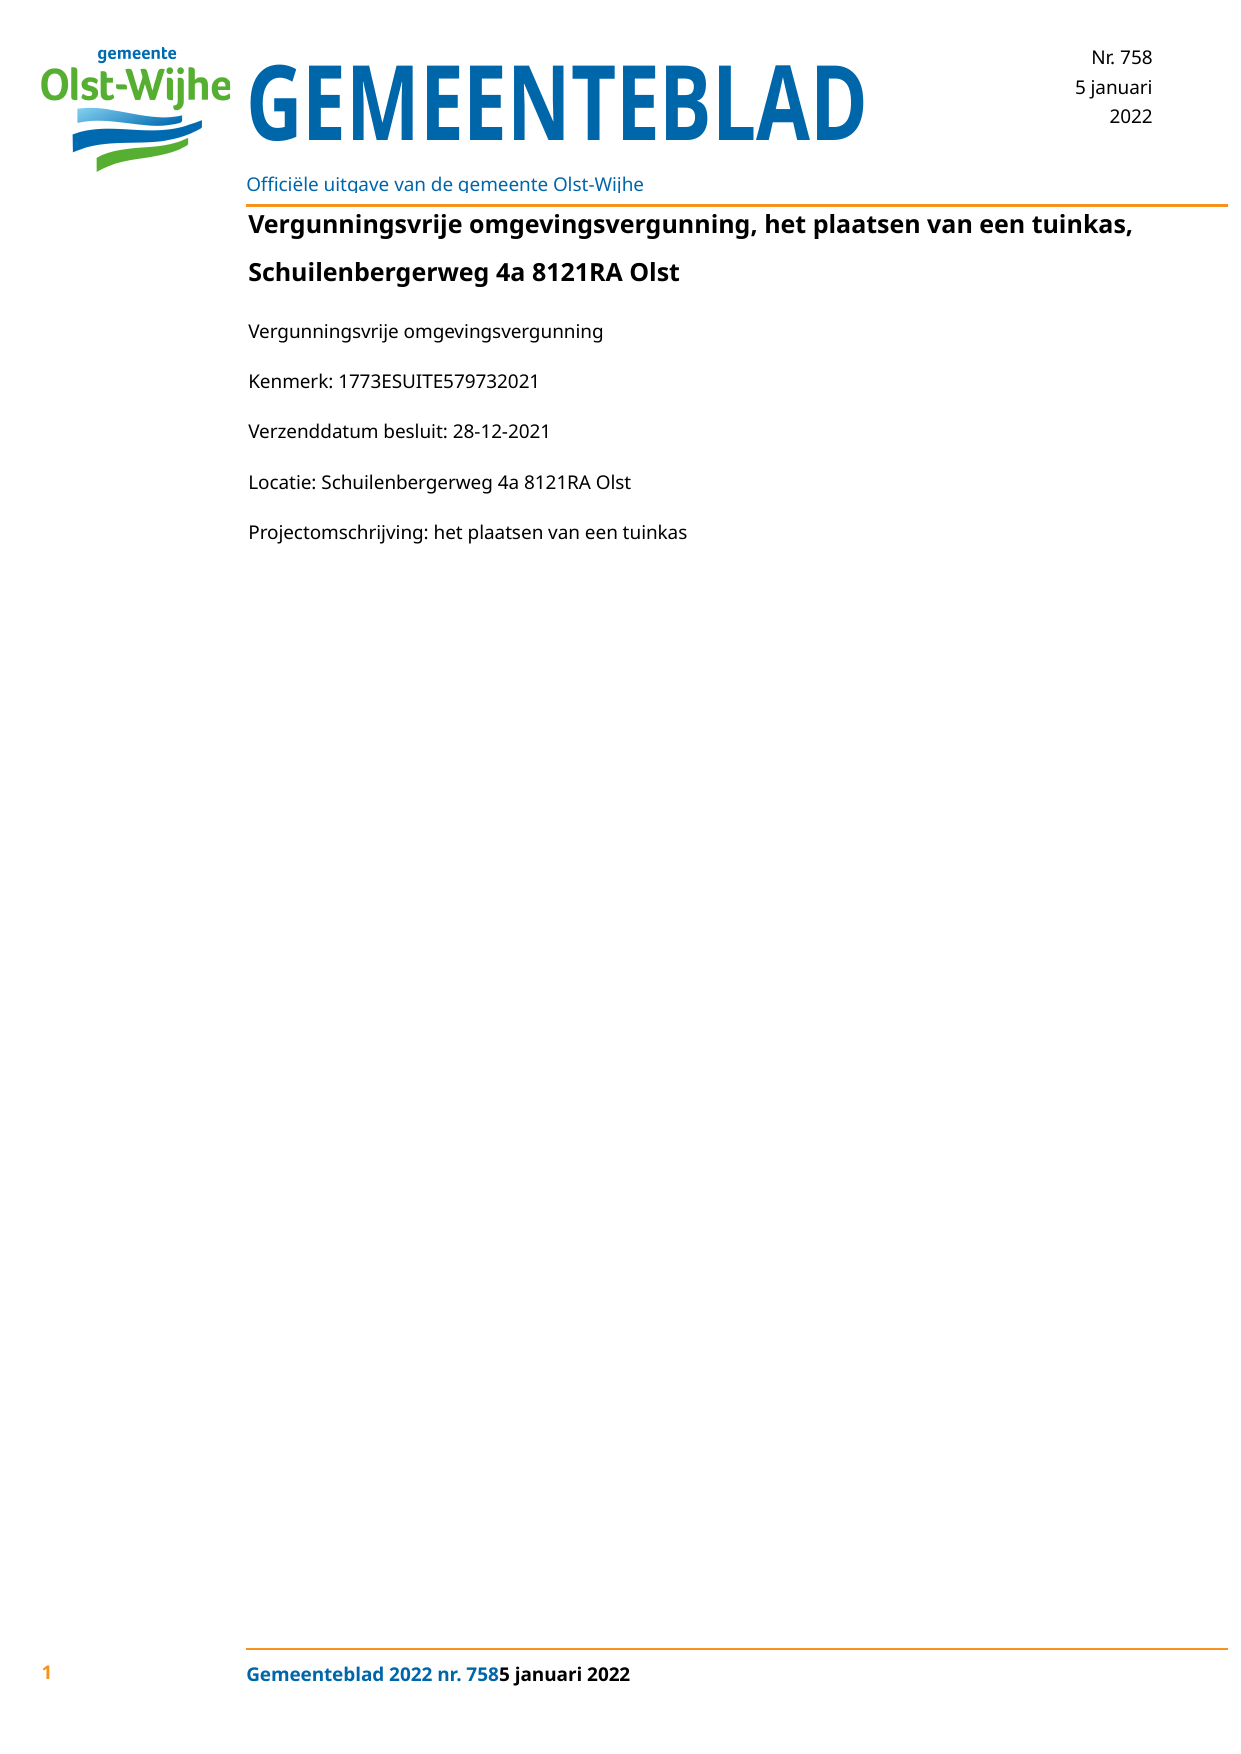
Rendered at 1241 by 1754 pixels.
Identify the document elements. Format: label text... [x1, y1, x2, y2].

text Vergunningsvrije omgevingsvergunning, het plaatsen van een tuinkas, Schuilenbergerweg 4a 8121RA Olst [248, 207, 1152, 288]
text Kenmerk: 1773ESUITE579732021 [248, 368, 1152, 394]
text Vergunningsvrije omgevingsvergunning [248, 318, 1152, 344]
picture [41, 47, 231, 172]
text Verzenddatum besluit: 28-12-2021 [248, 419, 1152, 444]
text Locatie: Schuilenbergerweg 4a 8121RA Olst [248, 469, 1152, 495]
text Projectomschrijving: het plaatsen van een tuinkas [248, 519, 1152, 545]
